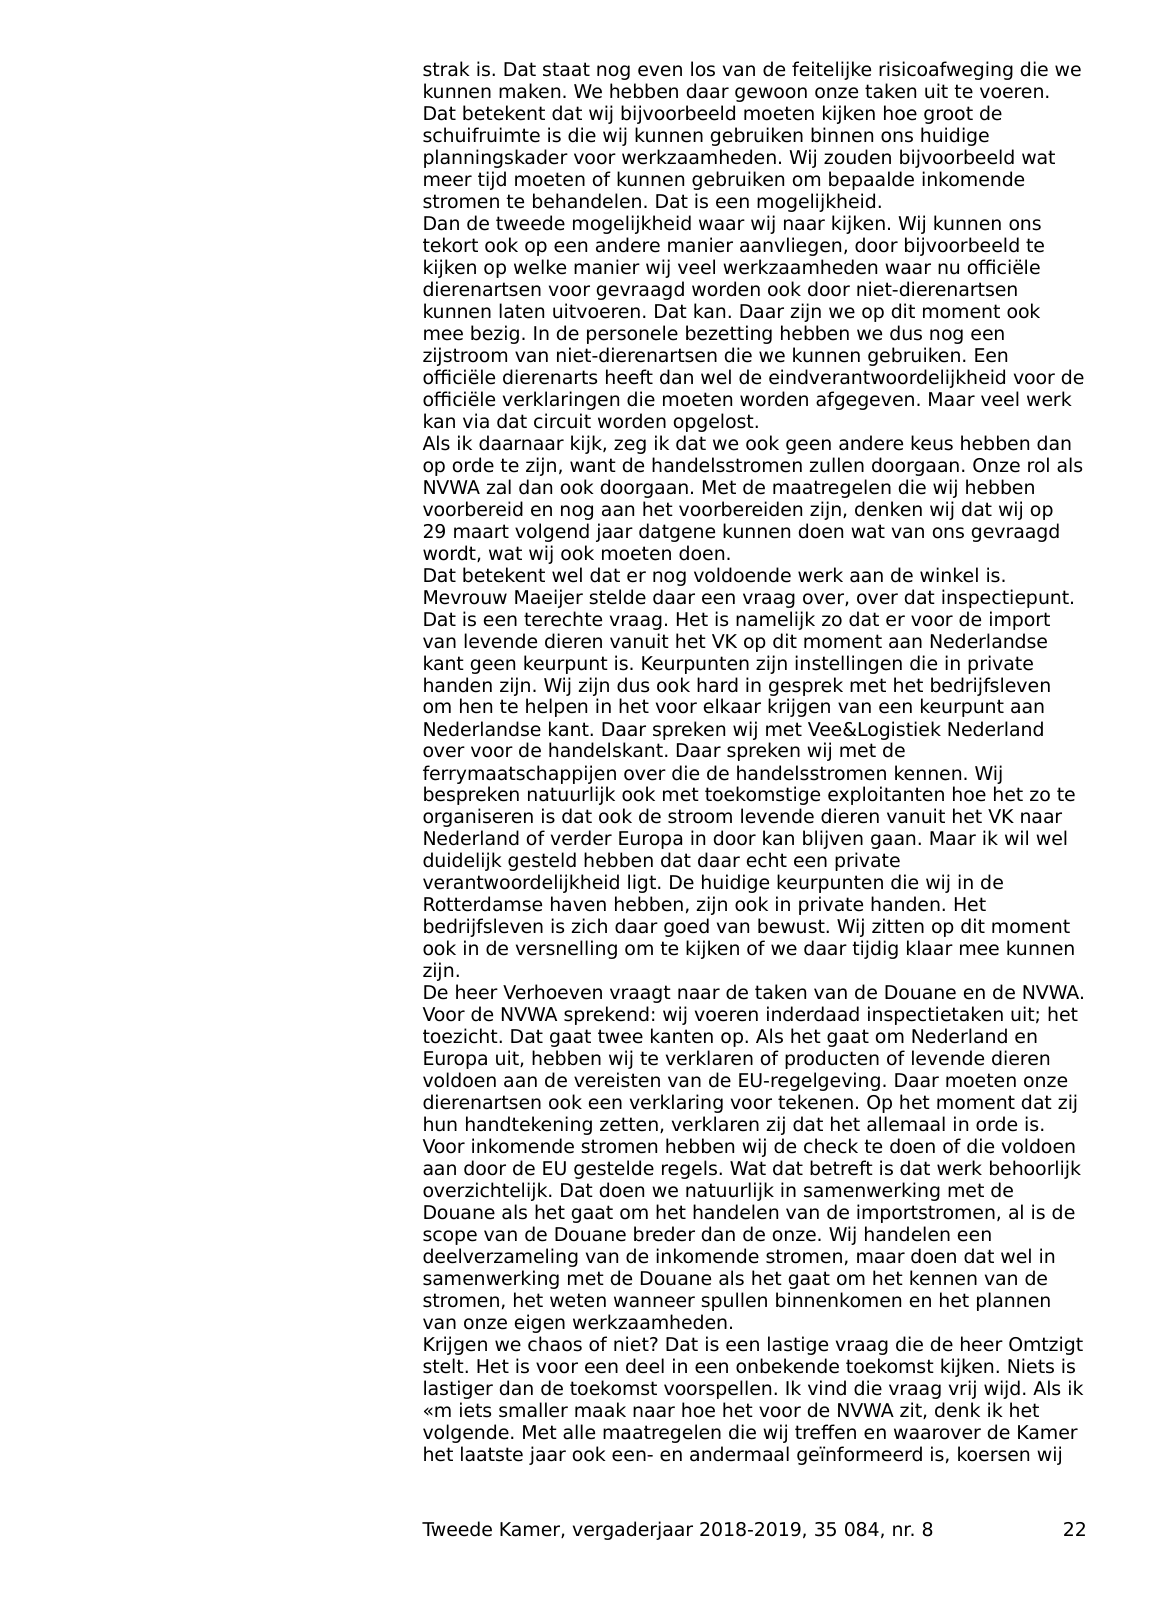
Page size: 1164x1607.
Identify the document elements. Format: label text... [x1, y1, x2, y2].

text Als ik daarnaar kijk, zeg ik dat we ook geen andere keus hebben dan op orde te zijn, want de handelsstromen zullen doorgaan. Onze rol als NVWA zal dan ook doorgaan. Met de maatregelen die wij hebben voorbereid en nog aan het voorbereiden zijn, denken wij dat wij op 29 maart volgend jaar datgene kunnen doen wat van ons gevraagd wordt, wat wij ook moeten doen. [422, 433, 1087, 564]
text Krijgen we chaos of niet? Dat is een lastige vraag die de heer Omtzigt stelt. Het is voor een deel in een onbekende toekomst kijken. Niets is lastiger dan de toekomst voorspellen. Ik vind die vraag vrij wijd. Als ik «m iets smaller maak naar hoe het voor de NVWA zit, denk ik het volgende. Met alle maatregelen die wij treffen en waarover de Kamer het laatste jaar ook een- en andermaal geïnformeerd is, koersen wij [422, 1334, 1087, 1466]
text Dat betekent wel dat er nog voldoende werk aan de winkel is. Mevrouw Maeijer stelde daar een vraag over, over dat inspectiepunt. Dat is een terechte vraag. Het is namelijk zo dat er voor de import van levende dieren vanuit het VK op dit moment aan Nederlandse kant geen keurpunt is. Keurpunten zijn instellingen die in private handen zijn. Wij zijn dus ook hard in gesprek met het bedrijfsleven om hen te helpen in het voor elkaar krijgen van een keurpunt aan Nederlandse kant. Daar spreken wij met Vee&Logistiek Nederland over voor de handelskant. Daar spreken wij met de ferrymaatschappijen over die de handelsstromen kennen. Wij bespreken natuurlijk ook met toekomstige exploitanten hoe het zo te organiseren is dat ook de stroom levende dieren vanuit het VK naar Nederland of verder Europa in door kan blijven gaan. Maar ik wil wel duidelijk gesteld hebben dat daar echt een private verantwoordelijkheid ligt. De huidige keurpunten die wij in de Rotterdamse haven hebben, zijn ook in private handen. Het bedrijfsleven is zich daar goed van bewust. Wij zitten op dit moment ook in de versnelling om te kijken of we daar tijdig klaar mee kunnen zijn. [422, 564, 1087, 982]
text De heer Verhoeven vraagt naar de taken van de Douane en de NVWA. Voor de NVWA sprekend: wij voeren inderdaad inspectietaken uit; het toezicht. Dat gaat twee kanten op. Als het gaat om Nederland en Europa uit, hebben wij te verklaren of producten of levende dieren voldoen aan de vereisten van de EU-regelgeving. Daar moeten onze dierenartsen ook een verklaring voor tekenen. Op het moment dat zij hun handtekening zetten, verklaren zij dat het allemaal in orde is. Voor inkomende stromen hebben wij de check te doen of die voldoen aan door de EU gestelde regels. Wat dat betreft is dat werk behoorlijk overzichtelijk. Dat doen we natuurlijk in samenwerking met de Douane als het gaat om het handelen van de importstromen, al is de scope van de Douane breder dan de onze. Wij handelen een deelverzameling van de inkomende stromen, maar doen dat wel in samenwerking met de Douane als het gaat om het kennen van de stromen, het weten wanneer spullen binnenkomen en het plannen van onze eigen werkzaamheden. [422, 982, 1087, 1334]
text strak is. Dat staat nog even los van de feitelijke risicoafweging die we kunnen maken. We hebben daar gewoon onze taken uit te voeren. Dat betekent dat wij bijvoorbeeld moeten kijken hoe groot de schuifruimte is die wij kunnen gebruiken binnen ons huidige planningskader voor werkzaamheden. Wij zouden bijvoorbeeld wat meer tijd moeten of kunnen gebruiken om bepaalde inkomende stromen te behandelen. Dat is een mogelijkheid. [422, 59, 1087, 213]
text Dan de tweede mogelijkheid waar wij naar kijken. Wij kunnen ons tekort ook op een andere manier aanvliegen, door bijvoorbeeld te kijken op welke manier wij veel werkzaamheden waar nu officiële dierenartsen voor gevraagd worden ook door niet-dierenartsen kunnen laten uitvoeren. Dat kan. Daar zijn we op dit moment ook mee bezig. In de personele bezetting hebben we dus nog een zijstroom van niet-dierenartsen die we kunnen gebruiken. Een officiële dierenarts heeft dan wel de eindverantwoordelijkheid voor de officiële verklaringen die moeten worden afgegeven. Maar veel werk kan via dat circuit worden opgelost. [422, 213, 1087, 433]
